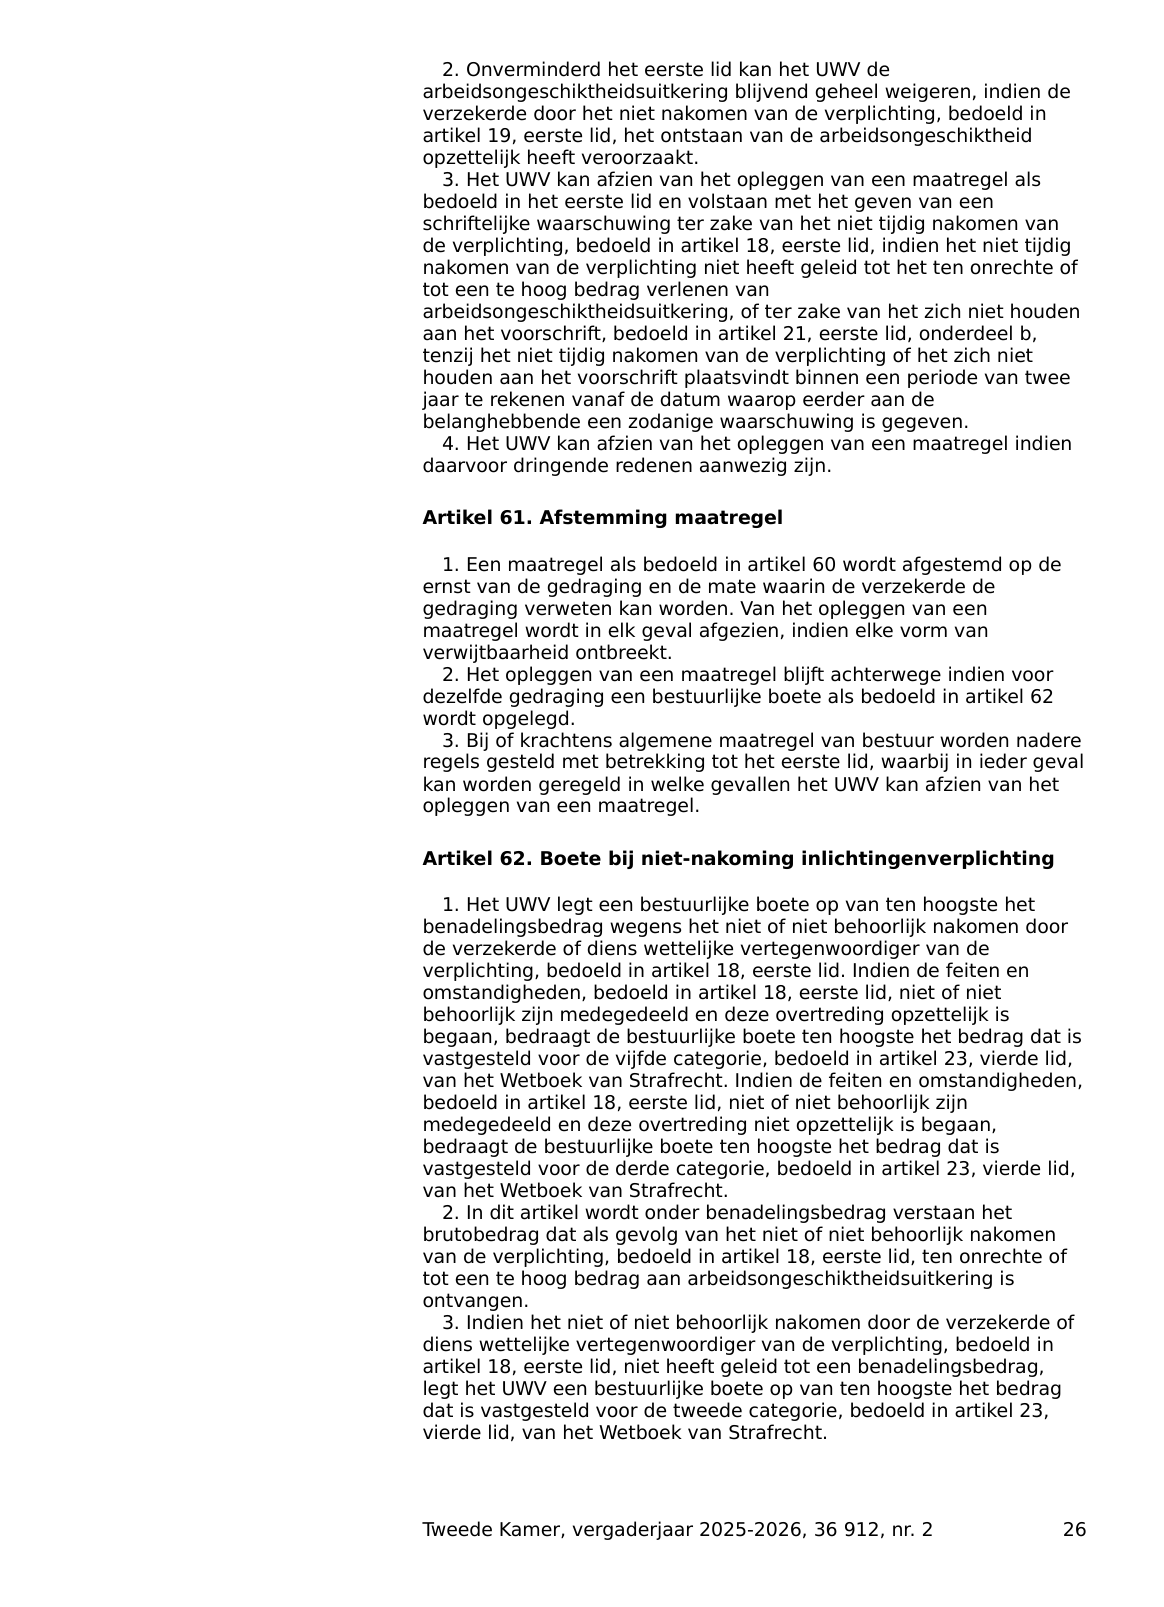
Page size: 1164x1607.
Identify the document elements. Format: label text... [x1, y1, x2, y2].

text 2. Het opleggen van een maatregel blijft achterwege indien voor dezelfde gedraging een bestuurlijke boete als bedoeld in artikel 62 wordt opgelegd. [422, 663, 1087, 729]
text 3. Indien het niet of niet behoorlijk nakomen door de verzekerde of diens wettelijke vertegenwoordiger van de verplichting, bedoeld in artikel 18, eerste lid, niet heeft geleid tot een benadelingsbedrag, legt het UWV een bestuurlijke boete op van ten hoogste het bedrag dat is vastgesteld voor de tweede categorie, bedoeld in artikel 23, vierde lid, van het Wetboek van Strafrecht. [422, 1312, 1087, 1444]
text 1. Een maatregel als bedoeld in artikel 60 wordt afgestemd op de ernst van de gedraging en de mate waarin de verzekerde de gedraging verweten kan worden. Van het opleggen van een maatregel wordt in elk geval afgezien, indien elke vorm van verwijtbaarheid ontbreekt. [422, 554, 1087, 663]
subtitle Artikel 61. Afstemming maatregel [422, 507, 1087, 529]
text 3. Het UWV kan afzien van het opleggen van een maatregel als bedoeld in het eerste lid en volstaan met het geven van een schriftelijke waarschuwing ter zake van het niet tijdig nakomen van de verplichting, bedoeld in artikel 18, eerste lid, indien het niet tijdig nakomen van de verplichting niet heeft geleid tot het ten onrechte of tot een te hoog bedrag verlenen van arbeidsongeschiktheidsuitkering, of ter zake van het zich niet houden aan het voorschrift, bedoeld in artikel 21, eerste lid, onderdeel b, tenzij het niet tijdig nakomen van de verplichting of het zich niet houden aan het voorschrift plaatsvindt binnen een periode van twee jaar te rekenen vanaf de datum waarop eerder aan de belanghebbende een zodanige waarschuwing is gegeven. [422, 169, 1087, 433]
text 3. Bij of krachtens algemene maatregel van bestuur worden nadere regels gesteld met betrekking tot het eerste lid, waarbij in ieder geval kan worden geregeld in welke gevallen het UWV kan afzien van het opleggen van een maatregel. [422, 729, 1087, 817]
text 1. Het UWV legt een bestuurlijke boete op van ten hoogste het benadelingsbedrag wegens het niet of niet behoorlijk nakomen door de verzekerde of diens wettelijke vertegenwoordiger van de verplichting, bedoeld in artikel 18, eerste lid. Indien de feiten en omstandigheden, bedoeld in artikel 18, eerste lid, niet of niet behoorlijk zijn medegedeeld en deze overtreding opzettelijk is begaan, bedraagt de bestuurlijke boete ten hoogste het bedrag dat is vastgesteld voor de vijfde categorie, bedoeld in artikel 23, vierde lid, van het Wetboek van Strafrecht. Indien de feiten en omstandigheden, bedoeld in artikel 18, eerste lid, niet of niet behoorlijk zijn medegedeeld en deze overtreding niet opzettelijk is begaan, bedraagt de bestuurlijke boete ten hoogste het bedrag dat is vastgesteld voor de derde categorie, bedoeld in artikel 23, vierde lid, van het Wetboek van Strafrecht. [422, 894, 1087, 1202]
text 2. In dit artikel wordt onder benadelingsbedrag verstaan het brutobedrag dat als gevolg van het niet of niet behoorlijk nakomen van de verplichting, bedoeld in artikel 18, eerste lid, ten onrechte of tot een te hoog bedrag aan arbeidsongeschiktheidsuitkering is ontvangen. [422, 1202, 1087, 1312]
text 4. Het UWV kan afzien van het opleggen van een maatregel indien daarvoor dringende redenen aanwezig zijn. [422, 433, 1087, 477]
text 2. Onverminderd het eerste lid kan het UWV de arbeidsongeschiktheidsuitkering blijvend geheel weigeren, indien de verzekerde door het niet nakomen van de verplichting, bedoeld in artikel 19, eerste lid, het ontstaan van de arbeidsongeschiktheid opzettelijk heeft veroorzaakt. [422, 59, 1087, 169]
subtitle Artikel 62. Boete bij niet-nakoming inlichtingenverplichting [422, 847, 1087, 869]
